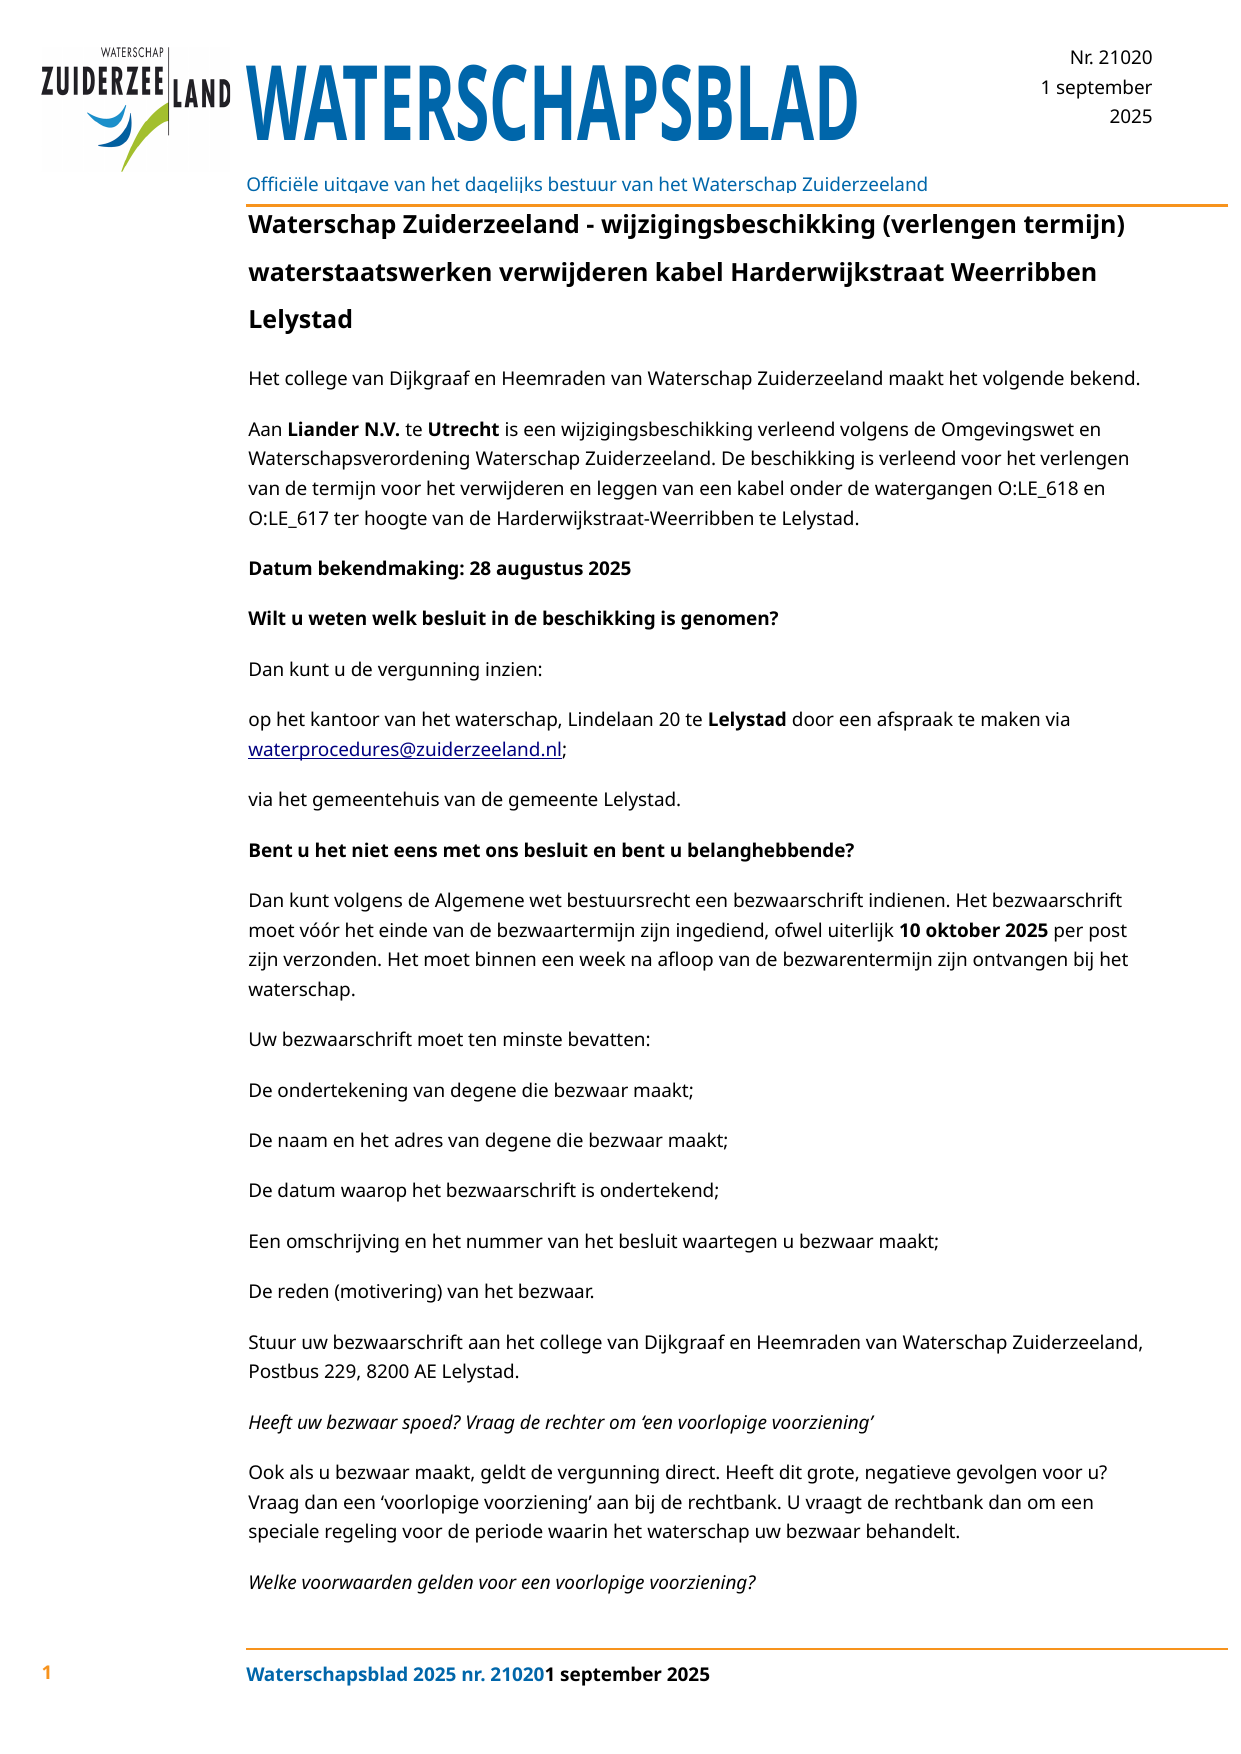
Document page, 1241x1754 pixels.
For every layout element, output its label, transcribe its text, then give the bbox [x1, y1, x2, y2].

text Dan kunt volgens de Algemene wet bestuursrecht een bezwaarschrift indienen. Het bezwaarschrift moet vóór het einde van de bezwaartermijn zijn ingediend, ofwel uiterlijk 10 oktober 2025 per post zijn verzonden. Het moet binnen een week na afloop van de bezwarentermijn zijn ontvangen bij het waterschap. [248, 887, 1152, 1002]
text Waterschap Zuiderzeeland - wijzigingsbeschikking (verlengen termijn) waterstaatswerken verwijderen kabel Harderwijkstraat Weerribben Lelystad [248, 207, 1152, 336]
text Een omschrijving en het nummer van het besluit waartegen u bezwaar maakt; [248, 1228, 1152, 1254]
text via het gemeentehuis van de gemeente Lelystad. [248, 786, 1152, 812]
picture [41, 47, 231, 172]
text Uw bezwaarschrift moet ten minste bevatten: [248, 1026, 1152, 1052]
text Aan Liander N.V. te Utrecht is een wijzigingsbeschikking verleend volgens de Omgevingswet en Waterschapsverordening Waterschap Zuiderzeeland. De beschikking is verleend voor het verlengen van de termijn voor het verwijderen en leggen van een kabel onder de watergangen O:LE_618 en O:LE_617 ter hoogte van de Harderwijkstraat-Weerribben te Lelystad. [248, 416, 1152, 530]
text Wilt u weten welk besluit in de beschikking is genomen? [248, 606, 1152, 631]
text Welke voorwaarden gelden voor een voorlopige voorziening? [248, 1569, 1152, 1594]
text Dan kunt u de vergunning inzien: [248, 656, 1152, 682]
text Bent u het niet eens met ons besluit en bent u belanghebbende? [248, 837, 1152, 862]
text Het college van Dijkgraaf en Heemraden van Waterschap Zuiderzeeland maakt het volgende bekend. [248, 366, 1152, 391]
text Heeft uw bezwaar spoed? Vraag de rechter om ‘een voorlopige voorziening’ [248, 1409, 1152, 1434]
text Ook als u bezwaar maakt, geldt de vergunning direct. Heeft dit grote, negatieve gevolgen voor u? Vraag dan een ‘voorlopige voorziening’ aan bij de rechtbank. U vraagt de rechtbank dan om een speciale regeling voor de periode waarin het waterschap uw bezwaar behandelt. [248, 1459, 1152, 1544]
text De reden (motivering) van het bezwaar. [248, 1278, 1152, 1304]
text op het kantoor van het waterschap, Lindelaan 20 te Lelystad door een afspraak te maken via waterprocedures@zuiderzeeland.nl; [248, 706, 1152, 762]
text De datum waarop het bezwaarschrift is ondertekend; [248, 1178, 1152, 1203]
text Stuur uw bezwaarschrift aan het college van Dijkgraaf en Heemraden van Waterschap Zuiderzeeland, Postbus 229, 8200 AE Lelystad. [248, 1329, 1152, 1384]
text Datum bekendmaking: 28 augustus 2025 [248, 555, 1152, 581]
text De naam en het adres van degene die bezwaar maakt; [248, 1127, 1152, 1153]
text De ondertekening van degene die bezwaar maakt; [248, 1077, 1152, 1102]
